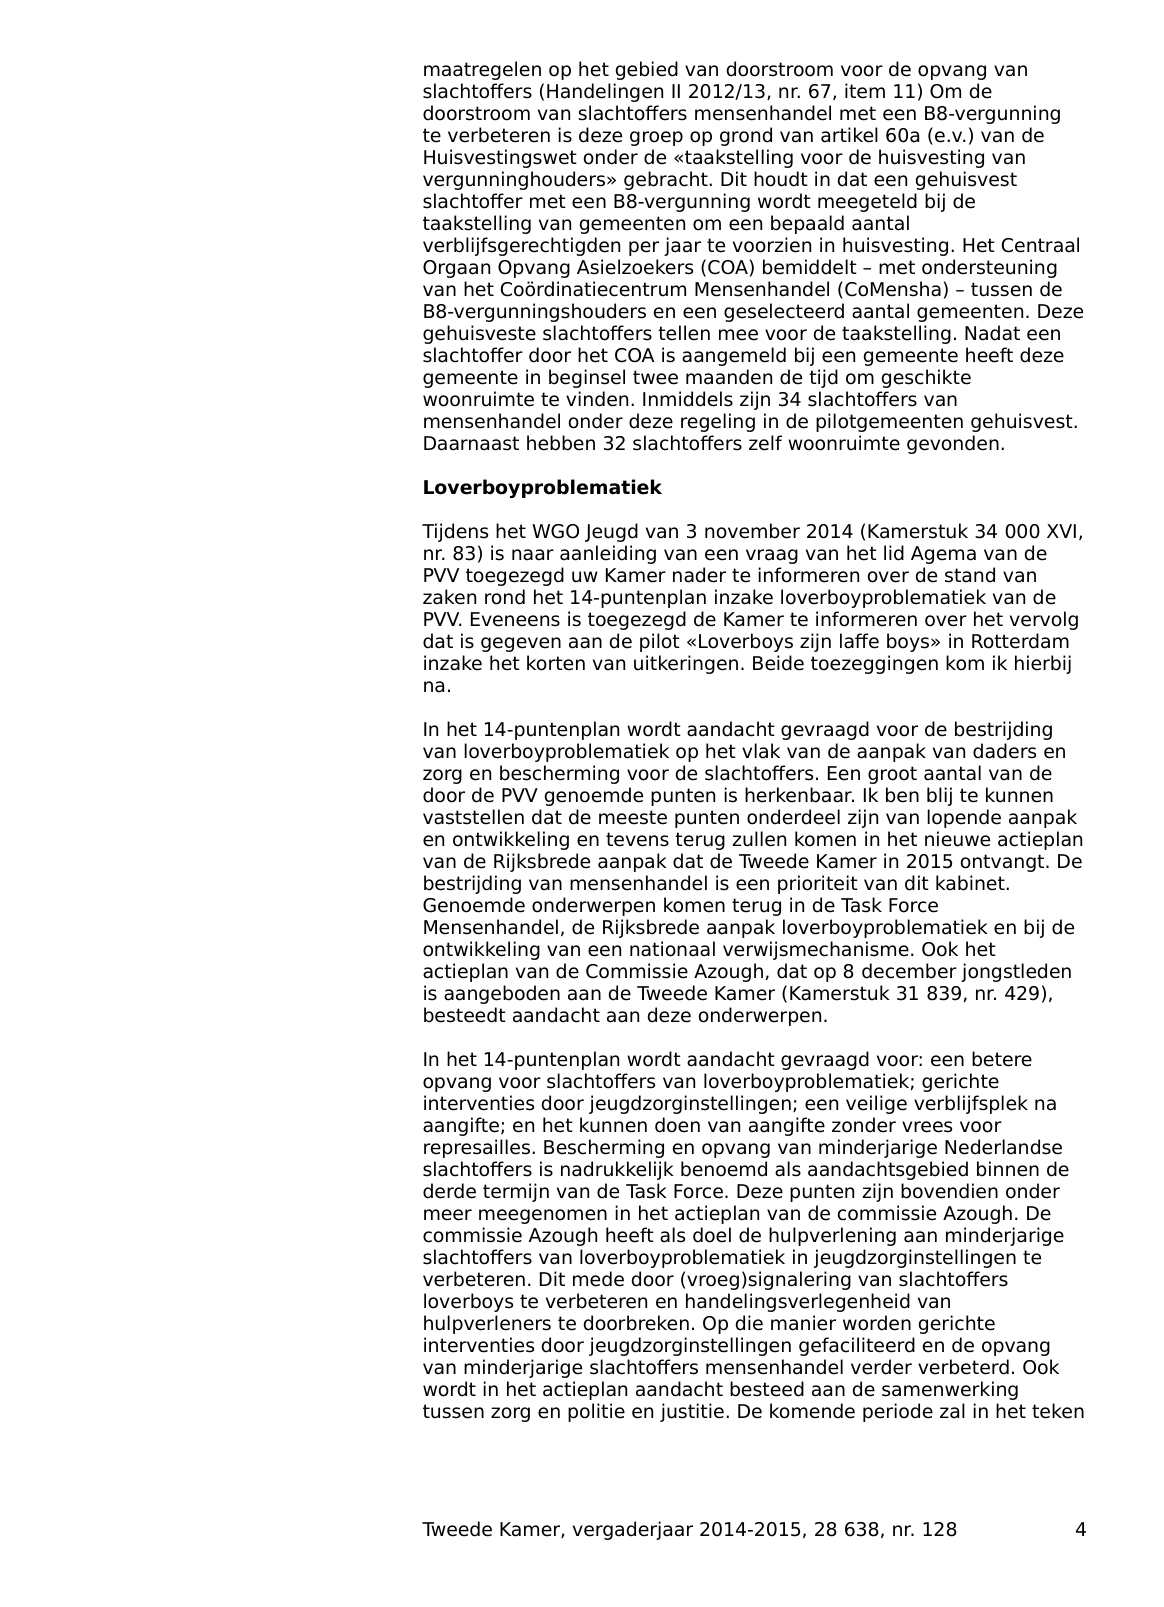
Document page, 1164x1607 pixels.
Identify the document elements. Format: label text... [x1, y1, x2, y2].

text Tijdens het WGO Jeugd van 3 november 2014 (Kamerstuk 34 000 XVI, nr. 83) is naar aanleiding van een vraag van het lid Agema van de PVV toegezegd uw Kamer nader te informeren over de stand van zaken rond het 14-puntenplan inzake loverboyproblematiek van de PVV. Eveneens is toegezegd de Kamer te informeren over het vervolg dat is gegeven aan de pilot «Loverboys zijn laffe boys» in Rotterdam inzake het korten van uitkeringen. Beide toezeggingen kom ik hierbij na. [422, 521, 1087, 697]
subtitle Loverboyproblematiek [422, 477, 1087, 499]
text In het 14-puntenplan wordt aandacht gevraagd voor: een betere opvang voor slachtoffers van loverboyproblematiek; gerichte interventies door jeugdzorginstellingen; een veilige verblijfsplek na aangifte; en het kunnen doen van aangifte zonder vrees voor represailles. Bescherming en opvang van minderjarige Nederlandse slachtoffers is nadrukkelijk benoemd als aandachtsgebied binnen de derde termijn van de Task Force. Deze punten zijn bovendien onder meer meegenomen in het actieplan van de commissie Azough. De commissie Azough heeft als doel de hulpverlening aan minderjarige slachtoffers van loverboyproblematiek in jeugdzorginstellingen te verbeteren. Dit mede door (vroeg)signalering van slachtoffers loverboys te verbeteren en handelingsverlegenheid van hulpverleners te doorbreken. Op die manier worden gerichte interventies door jeugdzorginstellingen gefaciliteerd en de opvang van minderjarige slachtoffers mensenhandel verder verbeterd. Ook wordt in het actieplan aandacht besteed aan de samenwerking tussen zorg en politie en justitie. De komende periode zal in het teken [422, 1049, 1087, 1423]
text In het 14-puntenplan wordt aandacht gevraagd voor de bestrijding van loverboyproblematiek op het vlak van de aanpak van daders en zorg en bescherming voor de slachtoffers. Een groot aantal van de door de PVV genoemde punten is herkenbaar. Ik ben blij te kunnen vaststellen dat de meeste punten onderdeel zijn van lopende aanpak en ontwikkeling en tevens terug zullen komen in het nieuwe actieplan van de Rijksbrede aanpak dat de Tweede Kamer in 2015 ontvangt. De bestrijding van mensenhandel is een prioriteit van dit kabinet. Genoemde onderwerpen komen terug in de Task Force Mensenhandel, de Rijksbrede aanpak loverboyproblematiek en bij de ontwikkeling van een nationaal verwijsmechanisme. Ook het actieplan van de Commissie Azough, dat op 8 december jongstleden is aangeboden aan de Tweede Kamer (Kamerstuk 31 839, nr. 429), besteedt aandacht aan deze onderwerpen. [422, 719, 1087, 1027]
text maatregelen op het gebied van doorstroom voor de opvang van slachtoffers (Handelingen II 2012/13, nr. 67, item 11) Om de doorstroom van slachtoffers mensenhandel met een B8-vergunning te verbeteren is deze groep op grond van artikel 60a (e.v.) van de Huisvestingswet onder de «taakstelling voor de huisvesting van vergunninghouders» gebracht. Dit houdt in dat een gehuisvest slachtoffer met een B8-vergunning wordt meegeteld bij de taakstelling van gemeenten om een bepaald aantal verblijfsgerechtigden per jaar te voorzien in huisvesting. Het Centraal Orgaan Opvang Asielzoekers (COA) bemiddelt – met ondersteuning van het Coördinatiecentrum Mensenhandel (CoMensha) – tussen de B8-vergunningshouders en een geselecteerd aantal gemeenten. Deze gehuisveste slachtoffers tellen mee voor de taakstelling. Nadat een slachtoffer door het COA is aangemeld bij een gemeente heeft deze gemeente in beginsel twee maanden de tijd om geschikte woonruimte te vinden. Inmiddels zijn 34 slachtoffers van mensenhandel onder deze regeling in de pilotgemeenten gehuisvest. Daarnaast hebben 32 slachtoffers zelf woonruimte gevonden. [422, 59, 1087, 455]
